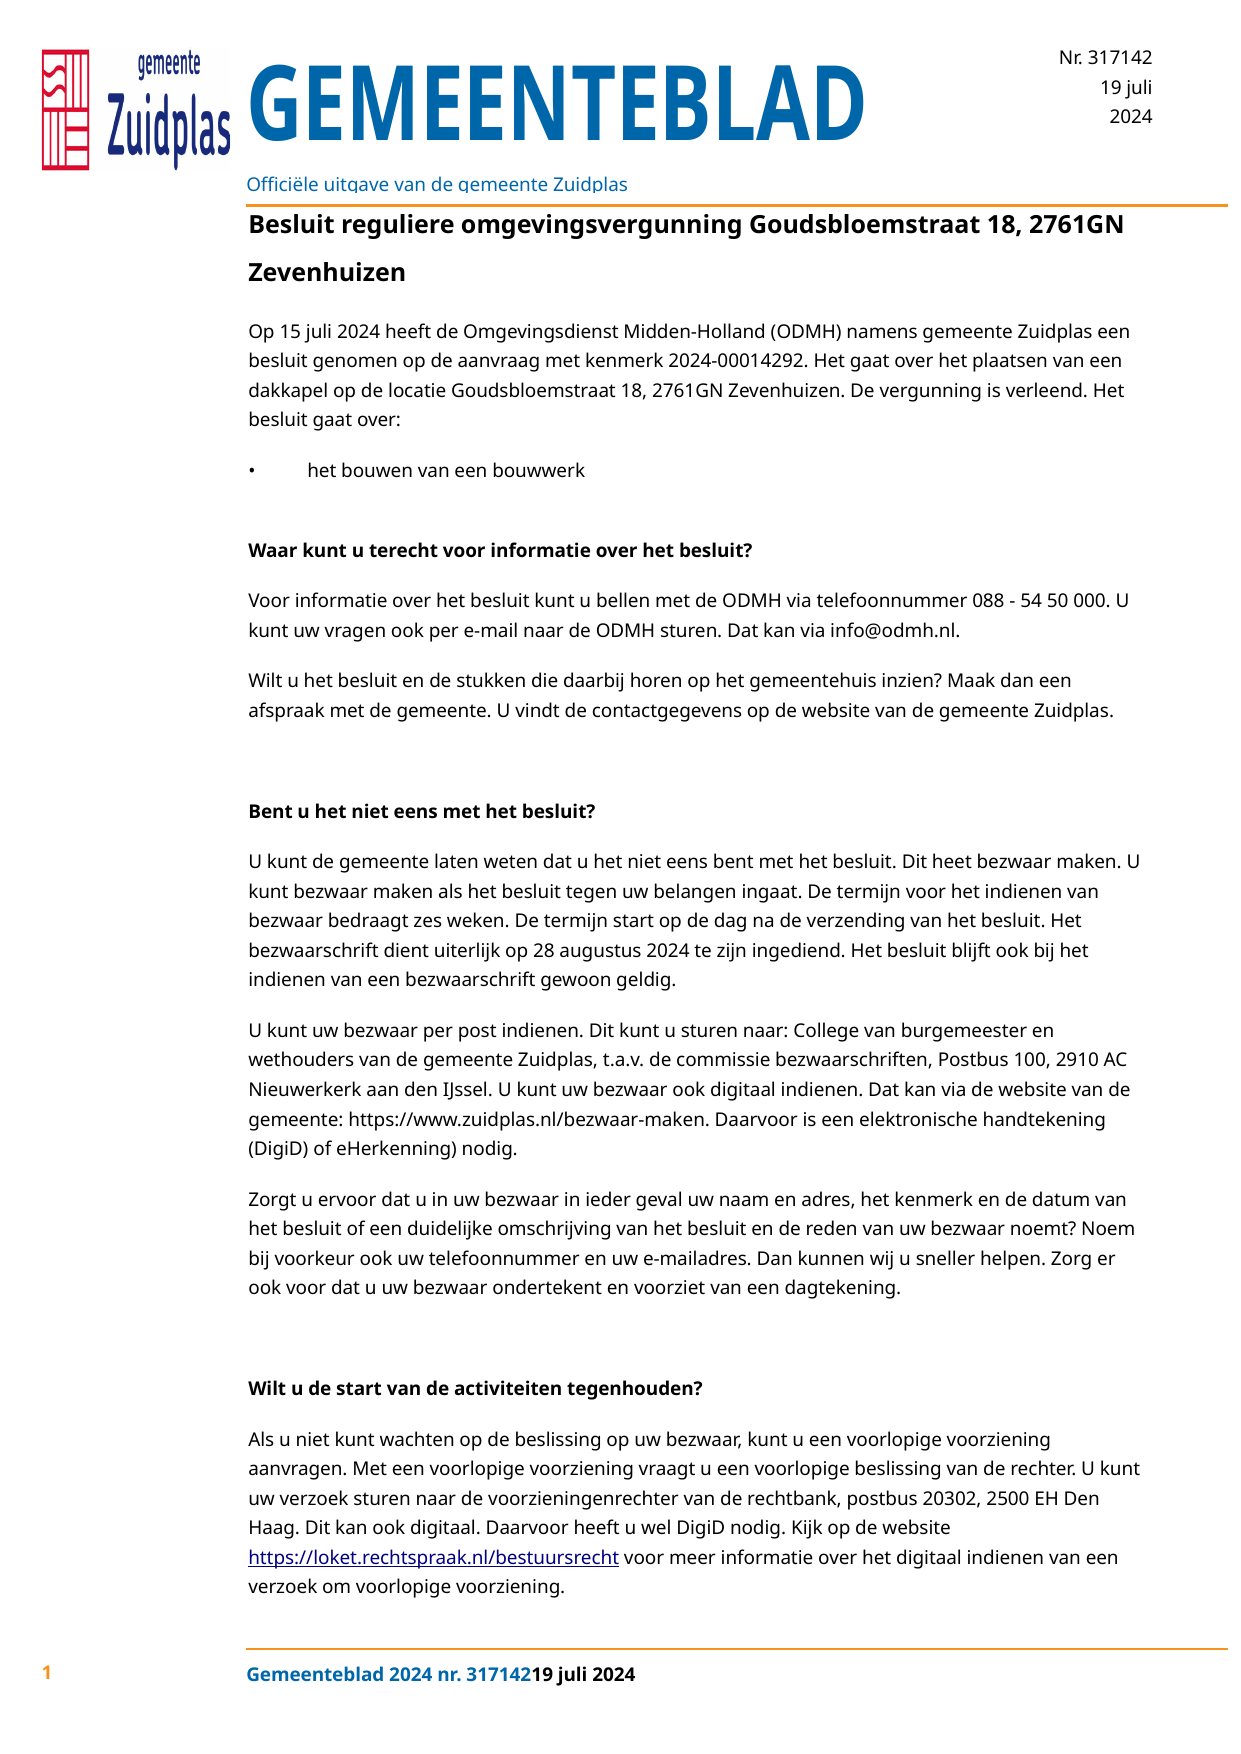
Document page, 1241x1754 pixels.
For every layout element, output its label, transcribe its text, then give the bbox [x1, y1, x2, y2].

text Zorgt u ervoor dat u in uw bezwaar in ieder geval uw naam en adres, het kenmerk en de datum van het besluit of een duidelijke omschrijving van het besluit en de reden van uw bezwaar noemt? Noem bij voorkeur ook uw telefoonnummer en uw e-mailadres. Dan kunnen wij u sneller helpen. Zorg er ook voor dat u uw bezwaar ondertekent en voorziet van een dagtekening. [248, 1186, 1152, 1300]
text Als u niet kunt wachten op de beslissing op uw bezwaar, kunt u een voorlopige voorziening aanvragen. Met een voorlopige voorziening vraagt u een voorlopige beslissing van de rechter. U kunt uw verzoek sturen naar de voorzieningenrechter van de rechtbank, postbus 20302, 2500 EH Den Haag. Dit kan ook digitaal. Daarvoor heeft u wel DigiD nodig. Kijk op de website https://loket.rechtspraak.nl/bestuursrecht voor meer informatie over het digitaal indienen van een verzoek om voorlopige voorziening. [248, 1426, 1152, 1599]
text Besluit reguliere omgevingsvergunning Goudsbloemstraat 18, 2761GN Zevenhuizen [248, 207, 1152, 288]
text Voor informatie over het besluit kunt u bellen met de ODMH via telefoonnummer 088 - 54 50 000. U kunt uw vragen ook per e-mail naar de ODMH sturen. Dat kan via info@odmh.nl. [248, 587, 1152, 643]
text Wilt u de start van de activiteiten tegenhouden? [248, 1375, 1152, 1401]
text Waar kunt u terecht voor informatie over het besluit? [248, 537, 1152, 563]
text Op 15 juli 2024 heeft de Omgevingsdienst Midden-Holland (ODMH) namens gemeente Zuidplas een besluit genomen op de aanvraag met kenmerk 2024-00014292. Het gaat over het plaatsen van een dakkapel op de locatie Goudsbloemstraat 18, 2761GN Zevenhuizen. De vergunning is verleend. Het besluit gaat over: [248, 318, 1152, 432]
text U kunt de gemeente laten weten dat u het niet eens bent met het besluit. Dit heet bezwaar maken. U kunt bezwaar maken als het besluit tegen uw belangen ingaat. De termijn voor het indienen van bezwaar bedraagt zes weken. De termijn start op de dag na de verzending van het besluit. Het bezwaarschrift dient uiterlijk op 28 augustus 2024 te zijn ingediend. Het besluit blijft ook bij het indienen van een bezwaarschrift gewoon geldig. [248, 848, 1152, 992]
picture [41, 47, 231, 172]
text U kunt uw bezwaar per post indienen. Dit kunt u sturen naar: College van burgemeester en wethouders van de gemeente Zuidplas, t.a.v. de commissie bezwaarschriften, Postbus 100, 2910 AC Nieuwerkerk aan den IJssel. U kunt uw bezwaar ook digitaal indienen. Dat kan via de website van de gemeente: https://www.zuidplas.nl/bezwaar-maken. Daarvoor is een elektronische handtekening (DigiD) of eHerkenning) nodig. [248, 1017, 1152, 1161]
list het bouwen van een bouwwerk [248, 457, 1152, 483]
text Bent u het niet eens met het besluit? [248, 798, 1152, 824]
text Wilt u het besluit en de stukken die daarbij horen op het gemeentehuis inzien? Maak dan een afspraak met de gemeente. U vindt de contactgegevens op de website van de gemeente Zuidplas. [248, 667, 1152, 723]
